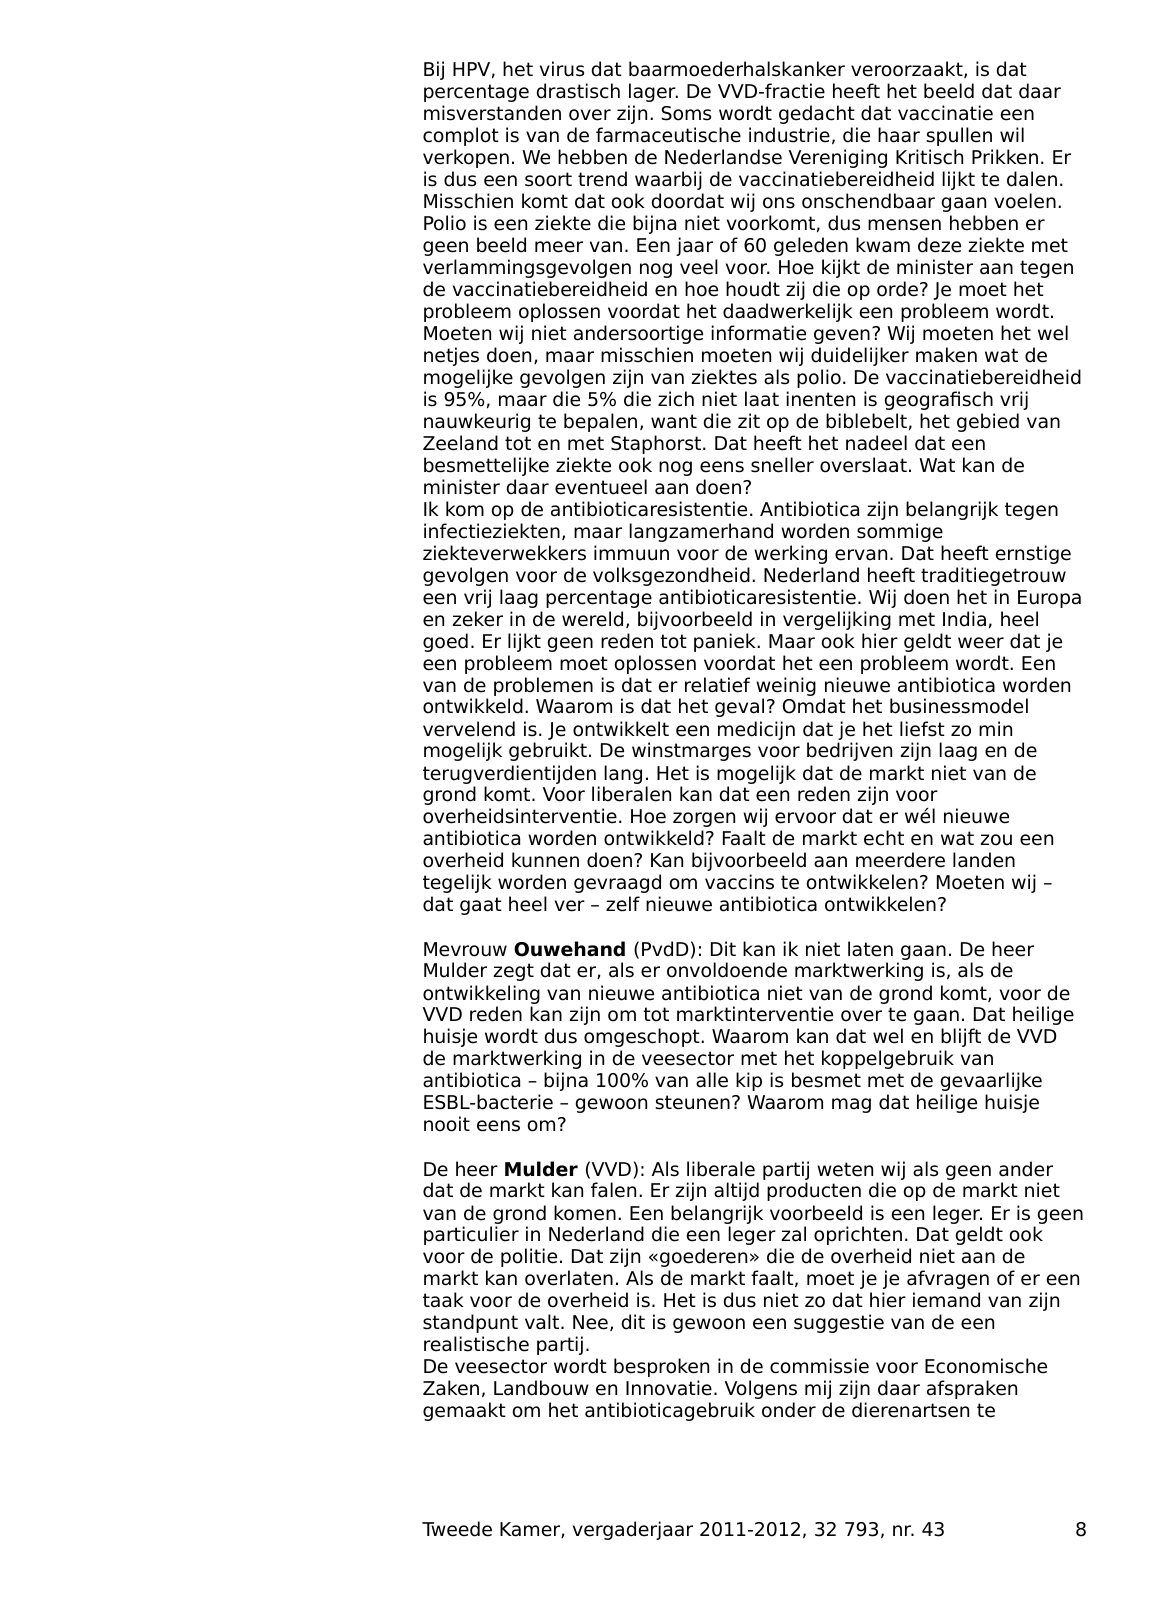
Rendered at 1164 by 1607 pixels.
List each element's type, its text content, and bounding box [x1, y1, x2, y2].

text Bij HPV, het virus dat baarmoederhalskanker veroorzaakt, is dat percentage drastisch lager. De VVD-fractie heeft het beeld dat daar misverstanden over zijn. Soms wordt gedacht dat vaccinatie een complot is van de farmaceutische industrie, die haar spullen wil verkopen. We hebben de Nederlandse Vereniging Kritisch Prikken. Er is dus een soort trend waarbij de vaccinatiebereidheid lijkt te dalen. Misschien komt dat ook doordat wij ons onschendbaar gaan voelen. Polio is een ziekte die bijna niet voorkomt, dus mensen hebben er geen beeld meer van. Een jaar of 60 geleden kwam deze ziekte met verlammingsgevolgen nog veel voor. Hoe kijkt de minister aan tegen de vaccinatiebereidheid en hoe houdt zij die op orde? Je moet het probleem oplossen voordat het daadwerkelijk een probleem wordt. Moeten wij niet andersoortige informatie geven? Wij moeten het wel netjes doen, maar misschien moeten wij duidelijker maken wat de mogelijke gevolgen zijn van ziektes als polio. De vaccinatiebereidheid is 95%, maar die 5% die zich niet laat inenten is geografisch vrij nauwkeurig te bepalen, want die zit op de biblebelt, het gebied van Zeeland tot en met Staphorst. Dat heeft het nadeel dat een besmettelijke ziekte ook nog eens sneller overslaat. Wat kan de minister daar eventueel aan doen? [422, 59, 1087, 499]
text De heer Mulder (VVD): Als liberale partij weten wij als geen ander dat de markt kan falen. Er zijn altijd producten die op de markt niet van de grond komen. Een belangrijk voorbeeld is een leger. Er is geen particulier in Nederland die een leger zal oprichten. Dat geldt ook voor de politie. Dat zijn «goederen» die de overheid niet aan de markt kan overlaten. Als de markt faalt, moet je je afvragen of er een taak voor de overheid is. Het is dus niet zo dat hier iemand van zijn standpunt valt. Nee, dit is gewoon een suggestie van de een realistische partij. [422, 1158, 1087, 1356]
text De veesector wordt besproken in de commissie voor Economische Zaken, Landbouw en Innovatie. Volgens mij zijn daar afspraken gemaakt om het antibioticagebruik onder de dierenartsen te [422, 1356, 1087, 1422]
text Ik kom op de antibioticaresistentie. Antibiotica zijn belangrijk tegen infectieziekten, maar langzamerhand worden sommige ziekteverwekkers immuun voor de werking ervan. Dat heeft ernstige gevolgen voor de volksgezondheid. Nederland heeft traditiegetrouw een vrij laag percentage antibioticaresistentie. Wij doen het in Europa en zeker in de wereld, bijvoorbeeld in vergelijking met India, heel goed. Er lijkt geen reden tot paniek. Maar ook hier geldt weer dat je een probleem moet oplossen voordat het een probleem wordt. Een van de problemen is dat er relatief weinig nieuwe antibiotica worden ontwikkeld. Waarom is dat het geval? Omdat het businessmodel vervelend is. Je ontwikkelt een medicijn dat je het liefst zo min mogelijk gebruikt. De winstmarges voor bedrijven zijn laag en de terugverdientijden lang. Het is mogelijk dat de markt niet van de grond komt. Voor liberalen kan dat een reden zijn voor overheidsinterventie. Hoe zorgen wij ervoor dat er wél nieuwe antibiotica worden ontwikkeld? Faalt de markt echt en wat zou een overheid kunnen doen? Kan bijvoorbeeld aan meerdere landen tegelijk worden gevraagd om vaccins te ontwikkelen? Moeten wij – dat gaat heel ver – zelf nieuwe antibiotica ontwikkelen? [422, 499, 1087, 916]
text Mevrouw Ouwehand (PvdD): Dit kan ik niet laten gaan. De heer Mulder zegt dat er, als er onvoldoende marktwerking is, als de ontwikkeling van nieuwe antibiotica niet van de grond komt, voor de VVD reden kan zijn om tot marktinterventie over te gaan. Dat heilige huisje wordt dus omgeschopt. Waarom kan dat wel en blijft de VVD de marktwerking in de veesector met het koppelgebruik van antibiotica – bijna 100% van alle kip is besmet met de gevaarlijke ESBL-bacterie – gewoon steunen? Waarom mag dat heilige huisje nooit eens om? [422, 938, 1087, 1136]
